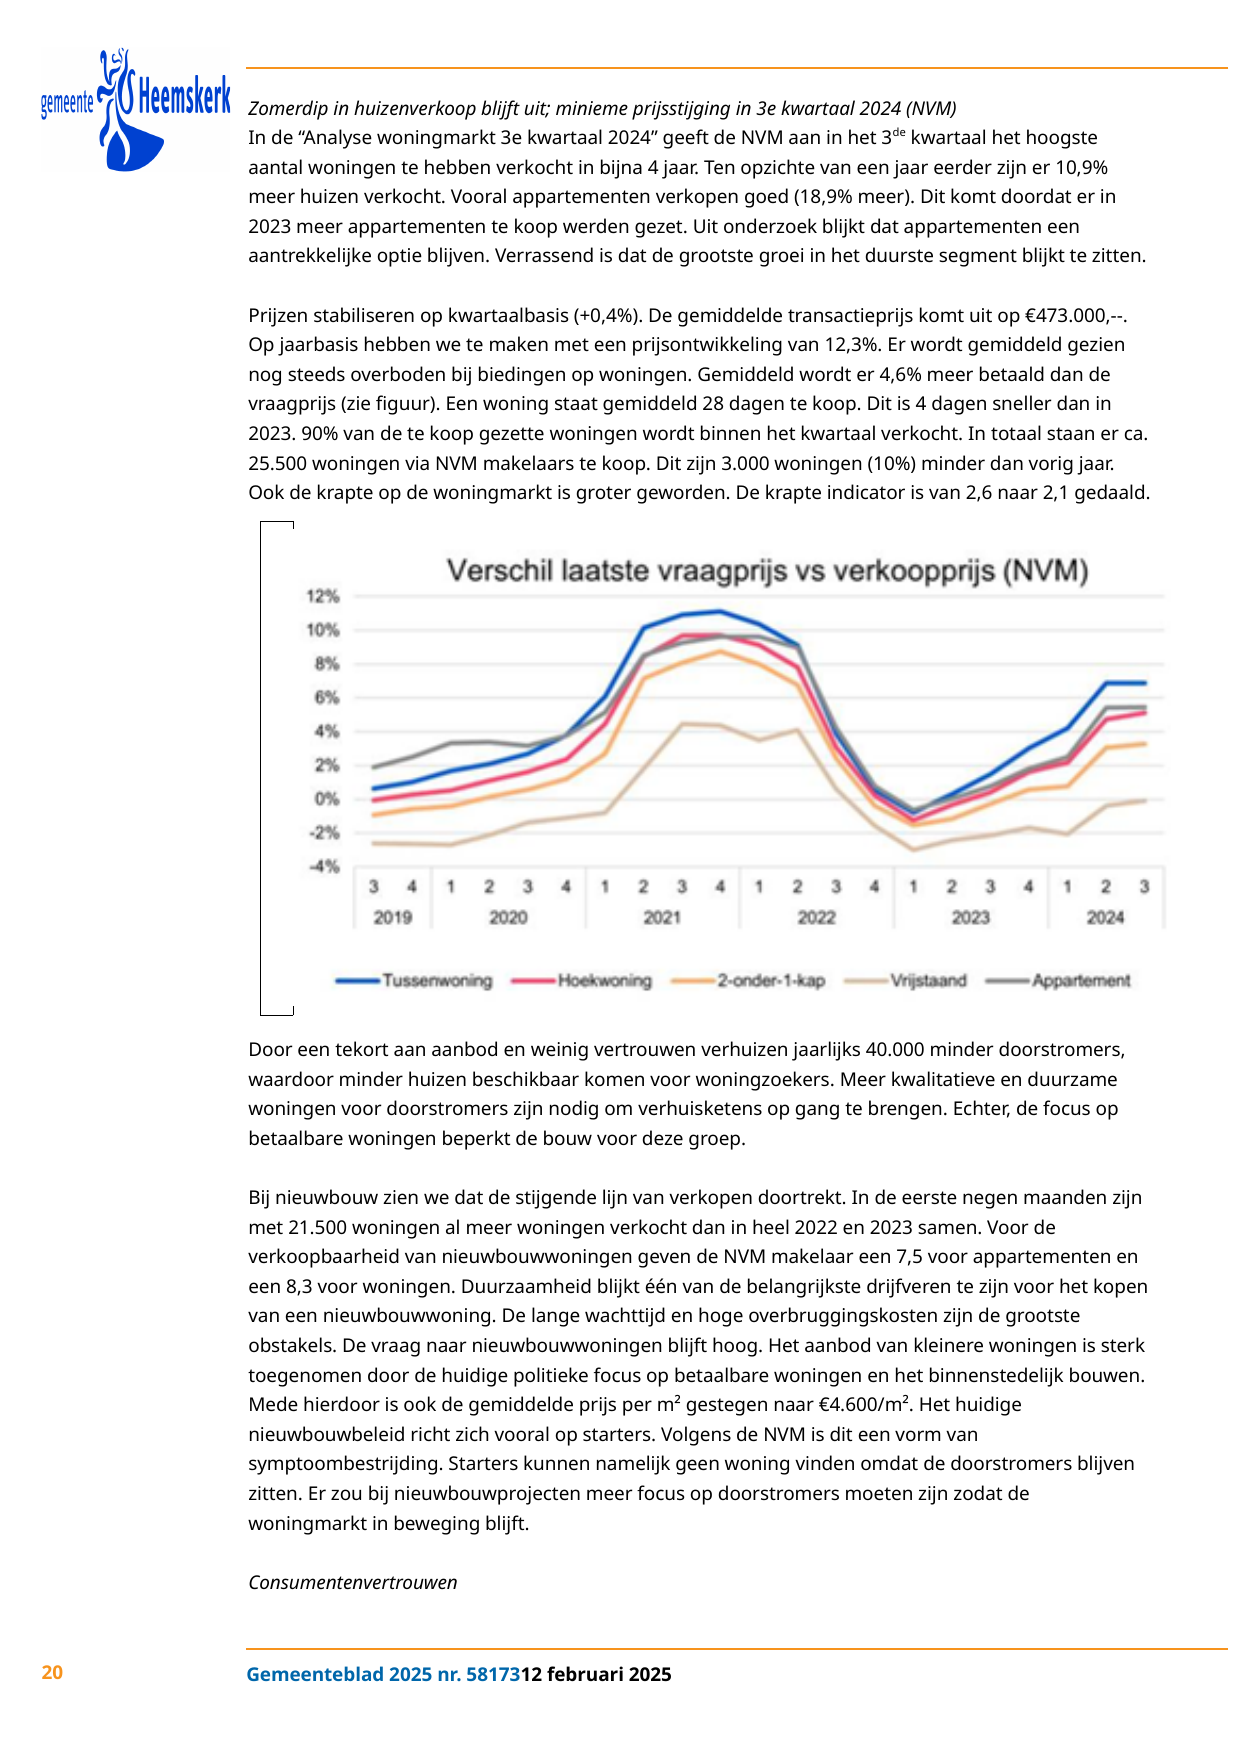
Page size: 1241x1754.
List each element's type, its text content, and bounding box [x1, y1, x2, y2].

picture [41, 47, 231, 172]
text Bij nieuwbouw zien we dat de stijgende lijn van verkopen doortrekt. In de eerste negen maanden zijn met 21.500 woningen al meer woningen verkocht dan in heel 2022 en 2023 samen. Voor de verkoopbaarheid van nieuwbouwwoningen geven de NVM makelaar een 7,5 voor appartementen en een 8,3 voor woningen. Duurzaamheid blijkt één van de belangrijkste drijfveren te zijn voor het kopen van een nieuwbouwwoning. De lange wachttijd en hoge overbruggingskosten zijn de grootste obstakels. De vraag naar nieuwbouwwoningen blijft hoog. Het aanbod van kleinere woningen is sterk toegenomen door de huidige politieke focus op betaalbare woningen en het binnenstedelijk bouwen. Mede hierdoor is ook de gemiddelde prijs per m² gestegen naar €4.600/m². Het huidige nieuwbouwbeleid richt zich vooral op starters. Volgens de NVM is dit een vorm van symptoombestrijding. Starters kunnen namelijk geen woning vinden omdat de doorstromers blijven zitten. Er zou bij nieuwbouwprojecten meer focus op doorstromers moeten zijn zodat de woningmarkt in beweging blijft. [248, 1184, 1152, 1535]
picture [268, 529, 1173, 1006]
text Prijzen stabiliseren op kwartaalbasis (+0,4%). De gemiddelde transactieprijs komt uit op €473.000,--. Op jaarbasis hebben we te maken met een prijsontwikkeling van 12,3%. Er wordt gemiddeld gezien nog steeds overboden bij biedingen op woningen. Gemiddeld wordt er 4,6% meer betaald dan de vraagprijs (zie figuur). Een woning staat gemiddeld 28 dagen te koop. Dit is 4 dagen sneller dan in 2023. 90% van de te koop gezette woningen wordt binnen het kwartaal verkocht. In totaal staan er ca. 25.500 woningen via NVM makelaars te koop. Dit zijn 3.000 woningen (10%) minder dan vorig jaar. Ook de krapte op de woningmarkt is groter geworden. De krapte indicator is van 2,6 naar 2,1 gedaald. [248, 302, 1152, 505]
text Consumentenvertrouwen [248, 1569, 1152, 1594]
text Door een tekort aan aanbod en weinig vertrouwen verhuizen jaarlijks 40.000 minder doorstromers, waardoor minder huizen beschikbaar komen voor woningzoekers. Meer kwalitatieve en duurzame woningen voor doorstromers zijn nodig om verhuisketens op gang te brengen. Echter, de focus op betaalbare woningen beperkt de bouw voor deze groep. [248, 1036, 1152, 1151]
text In de “Analyse woningmarkt 3e kwartaal 2024” geeft de NVM aan in het 3de kwartaal het hoogste aantal woningen te hebben verkocht in bijna 4 jaar. Ten opzichte van een jaar eerder zijn er 10,9% meer huizen verkocht. Vooral appartementen verkopen goed (18,9% meer). Dit komt doordat er in 2023 meer appartementen te koop werden gezet. Uit onderzoek blijkt dat appartementen een aantrekkelijke optie blijven. Verrassend is dat de grootste groei in het duurste segment blijkt te zitten. [248, 124, 1152, 268]
text Zomerdip in huizenverkoop blijft uit; minieme prijsstijging in 3e kwartaal 2024 (NVM) [248, 95, 1152, 121]
